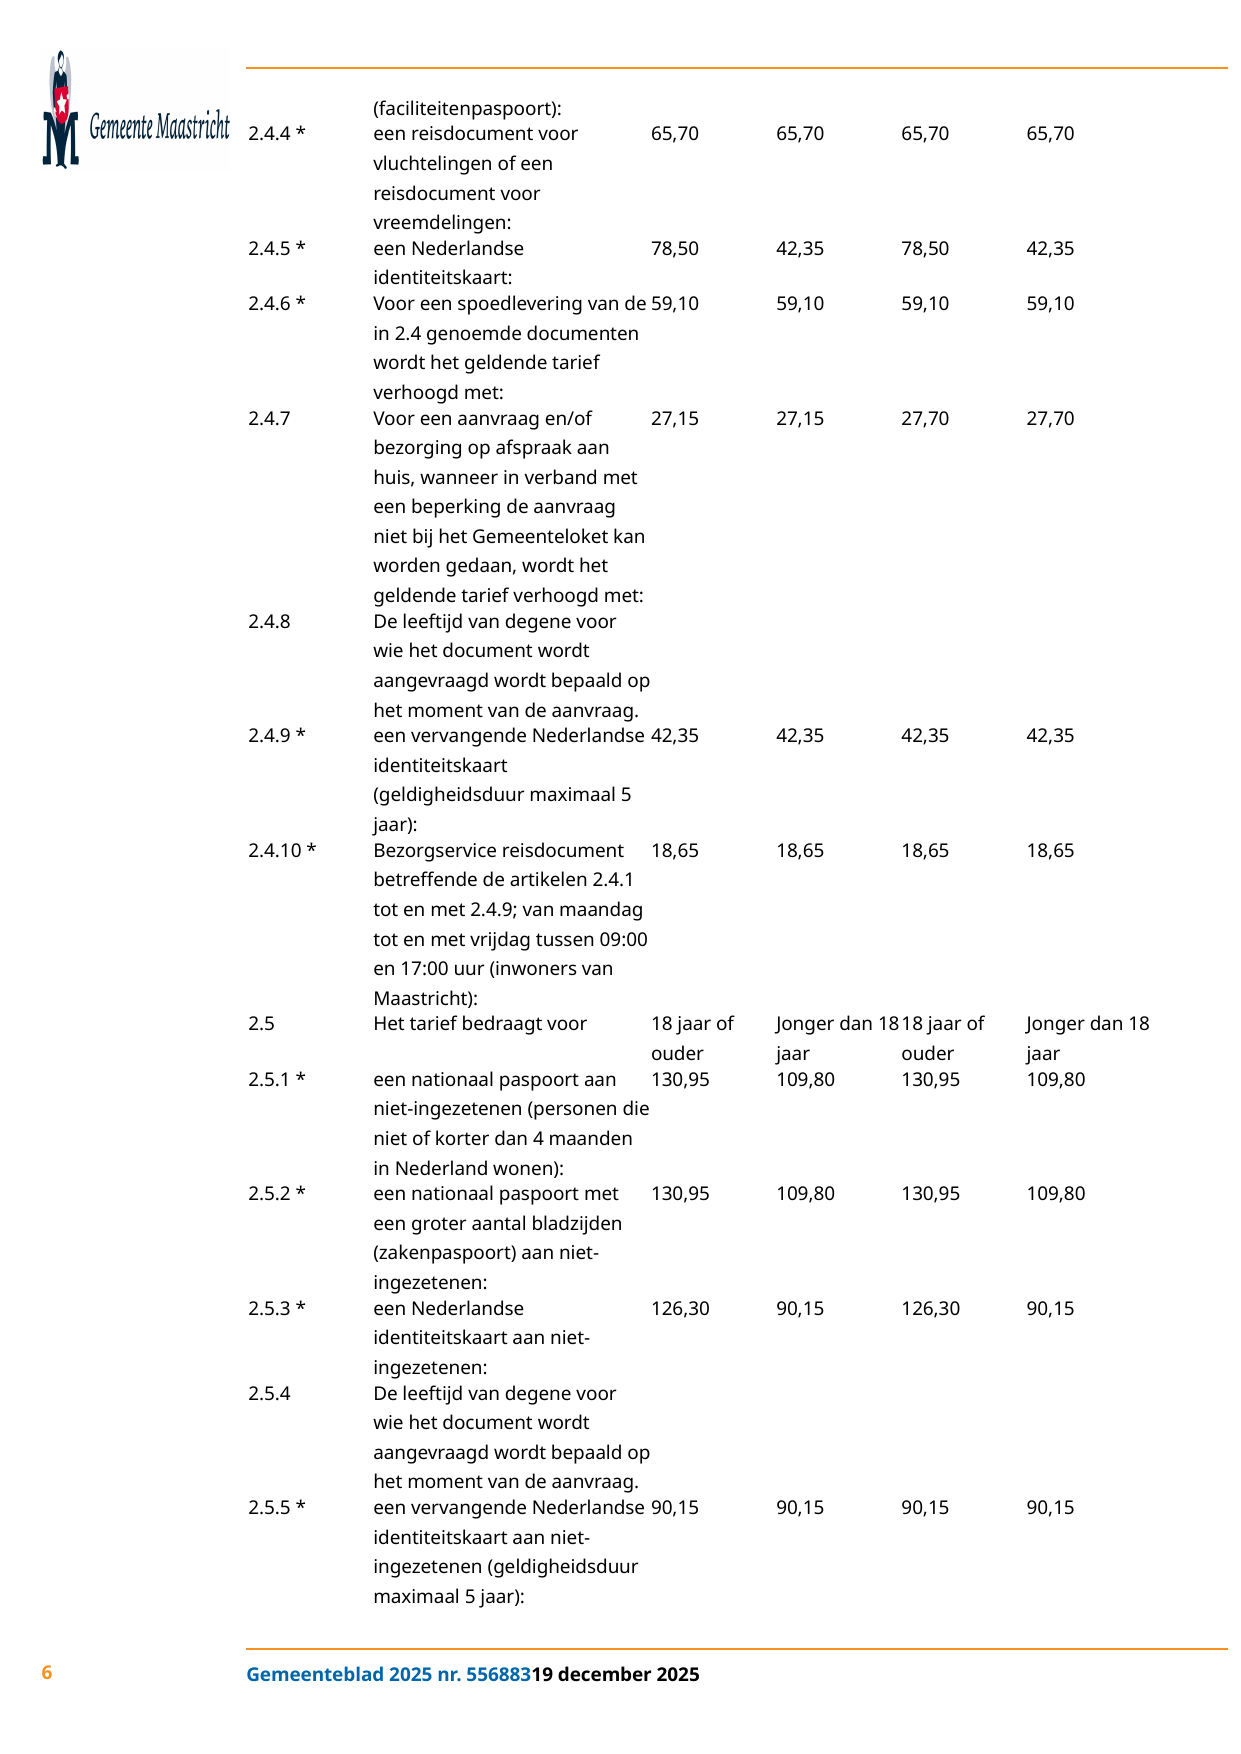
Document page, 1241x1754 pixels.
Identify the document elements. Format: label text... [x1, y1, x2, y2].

table_cell 59,10 [901, 290, 1026, 405]
table_cell 2.4.9 * [248, 723, 373, 837]
table_cell 109,80 [776, 1066, 901, 1180]
table_cell 2.5.3 * [248, 1295, 373, 1380]
table_cell 109,80 [776, 1180, 901, 1295]
table_cell 130,95 [901, 1066, 1026, 1180]
table_cell 90,15 [776, 1494, 901, 1609]
table_cell 130,95 [651, 1066, 776, 1180]
table_cell 59,10 [776, 290, 901, 405]
table_cell 27,15 [776, 405, 901, 608]
table_cell 126,30 [901, 1295, 1026, 1380]
table_cell 90,15 [901, 1494, 1026, 1609]
table_cell 27,70 [901, 405, 1026, 608]
table_cell 18,65 [901, 837, 1026, 1011]
table_cell 90,15 [651, 1494, 776, 1609]
table_cell [1026, 1380, 1152, 1494]
table_cell 42,35 [776, 235, 901, 290]
table_cell 27,70 [1026, 405, 1152, 608]
table_cell 42,35 [776, 723, 901, 837]
table_cell 42,35 [651, 723, 776, 837]
table_cell [651, 95, 776, 121]
table_cell De leeftijd van degene voor wie het document wordt aangevraagd wordt bepaald op het moment van de aanvraag. [373, 1380, 651, 1494]
table_cell 90,15 [1026, 1295, 1152, 1380]
table_cell een vervangende Nederlandse identiteitskaart (geldigheidsduur maximaal 5 jaar): [373, 723, 651, 837]
table_cell De leeftijd van degene voor wie het document wordt aangevraagd wordt bepaald op het moment van de aanvraag. [373, 608, 651, 722]
table_cell 42,35 [1026, 723, 1152, 837]
table_cell Bezorgservice reisdocument betreffende de artikelen 2.4.1 tot en met 2.4.9; van maandag tot en met vrijdag tussen 09:00 en 17:00 uur (inwoners van Maastricht): [373, 837, 651, 1011]
table_cell 18,65 [651, 837, 776, 1011]
table_cell 18,65 [776, 837, 901, 1011]
table_cell 2.5.2 * [248, 1180, 373, 1295]
table_cell (faciliteitenpaspoort): [373, 95, 651, 121]
table_cell 2.4.7 [248, 405, 373, 608]
table_cell [901, 1380, 1026, 1494]
table_cell een vervangende Nederlandse identiteitskaart aan niet-ingezetenen (geldigheidsduur maximaal 5 jaar): [373, 1494, 651, 1609]
table_cell 65,70 [901, 121, 1026, 235]
table_cell [1026, 95, 1152, 121]
table_cell 78,50 [901, 235, 1026, 290]
table_cell 2.4.8 [248, 608, 373, 722]
table_cell 90,15 [776, 1295, 901, 1380]
table_cell [776, 1380, 901, 1494]
table_cell 65,70 [1026, 121, 1152, 235]
table_cell [901, 95, 1026, 121]
picture [41, 47, 231, 172]
table_cell [651, 1380, 776, 1494]
table_cell 2.5.1 * [248, 1066, 373, 1180]
table_cell 2.5.4 [248, 1380, 373, 1494]
table_cell 2.4.10 * [248, 837, 373, 1011]
table_cell 18 jaar of ouder [901, 1011, 1026, 1066]
table_cell 130,95 [901, 1180, 1026, 1295]
table_cell [1026, 608, 1152, 722]
table_cell 2.4.4 * [248, 121, 373, 235]
table_cell Voor een aanvraag en/of bezorging op afspraak aan huis, wanneer in verband met een beperking de aanvraag niet bij het Gemeenteloket kan worden gedaan, wordt het geldende tarief verhoogd met: [373, 405, 651, 608]
table_cell [901, 608, 1026, 722]
table_cell 126,30 [651, 1295, 776, 1380]
table_cell [776, 608, 901, 722]
table_cell 109,80 [1026, 1066, 1152, 1180]
table_cell 59,10 [651, 290, 776, 405]
table_cell 18,65 [1026, 837, 1152, 1011]
table_cell Voor een spoedlevering van de in 2.4 genoemde documenten wordt het geldende tarief verhoogd met: [373, 290, 651, 405]
table_cell een reisdocument voor vluchtelingen of een reisdocument voor vreemdelingen: [373, 121, 651, 235]
table_cell Jonger dan 18 jaar [776, 1011, 901, 1066]
table_cell 27,15 [651, 405, 776, 608]
table_cell 59,10 [1026, 290, 1152, 405]
table_cell 65,70 [776, 121, 901, 235]
table_cell 42,35 [901, 723, 1026, 837]
table_cell 65,70 [651, 121, 776, 235]
table_cell een nationaal paspoort met een groter aantal bladzijden (zakenpaspoort) aan niet-ingezetenen: [373, 1180, 651, 1295]
table_cell 109,80 [1026, 1180, 1152, 1295]
table_cell 78,50 [651, 235, 776, 290]
table_cell 2.5.5 * [248, 1494, 373, 1609]
table_cell [776, 95, 901, 121]
table_cell 130,95 [651, 1180, 776, 1295]
table_cell 42,35 [1026, 235, 1152, 290]
table_cell een Nederlandse identiteitskaart aan niet-ingezetenen: [373, 1295, 651, 1380]
table_cell een Nederlandse identiteitskaart: [373, 235, 651, 290]
table_cell 18 jaar of ouder [651, 1011, 776, 1066]
table_cell Het tarief bedraagt voor [373, 1011, 651, 1066]
table_cell een nationaal paspoort aan niet-ingezetenen (personen die niet of korter dan 4 maanden in Nederland wonen): [373, 1066, 651, 1180]
table_cell [651, 608, 776, 722]
table_cell 2.4.6 * [248, 290, 373, 405]
table_cell 2.5 [248, 1011, 373, 1066]
table_cell 2.4.5 * [248, 235, 373, 290]
table_cell 90,15 [1026, 1494, 1152, 1609]
table_cell Jonger dan 18 jaar [1026, 1011, 1152, 1066]
table_cell [248, 95, 373, 121]
